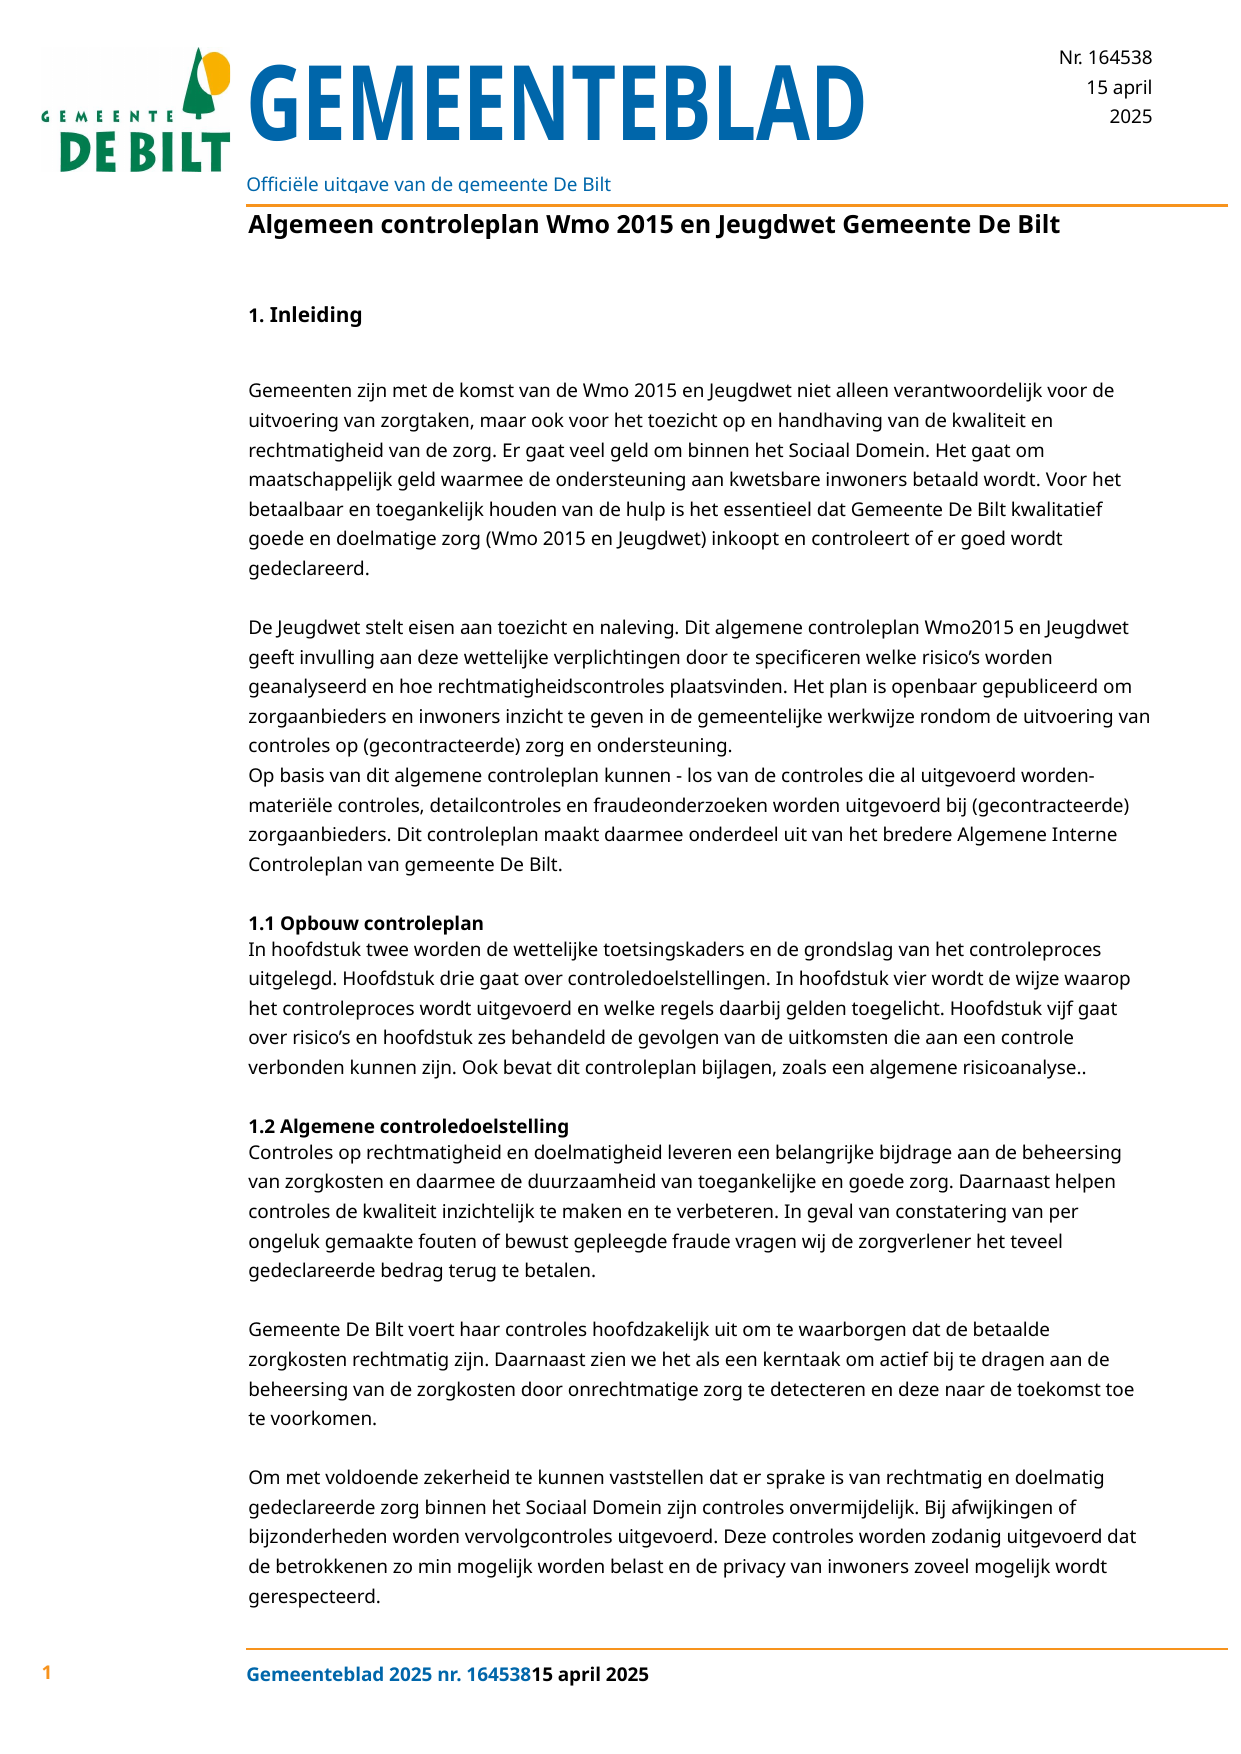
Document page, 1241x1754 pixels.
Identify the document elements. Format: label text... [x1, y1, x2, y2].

text 1.1 Opbouw controleplan [248, 910, 1152, 936]
text 1.2 Algemene controledoelstelling [248, 1113, 1152, 1139]
text Om met voldoende zekerheid te kunnen vaststellen dat er sprake is van rechtmatig en doelmatig gedeclareerde zorg binnen het Sociaal Domein zijn controles onvermijdelijk. Bij afwijkingen of bijzonderheden worden vervolgcontroles uitgevoerd. Deze controles worden zodanig uitgevoerd dat de betrokkenen zo min mogelijk worden belast en de privacy van inwoners zoveel mogelijk wordt gerespecteerd. [248, 1464, 1152, 1608]
picture [41, 47, 231, 172]
text Gemeenten zijn met de komst van de Wmo 2015 en Jeugdwet niet alleen verantwoordelijk voor de uitvoering van zorgtaken, maar ook voor het toezicht op en handhaving van de kwaliteit en rechtmatigheid van de zorg. Er gaat veel geld om binnen het Sociaal Domein. Het gaat om maatschappelijk geld waarmee de ondersteuning aan kwetsbare inwoners betaald wordt. Voor het betaalbaar en toegankelijk houden van de hulp is het essentieel dat Gemeente De Bilt kwalitatief goede en doelmatige zorg (Wmo 2015 en Jeugdwet) inkoopt en controleert of er goed wordt gedeclareerd. [248, 378, 1152, 581]
text In hoofdstuk twee worden de wettelijke toetsingskaders en de grondslag van het controleproces uitgelegd. Hoofdstuk drie gaat over controledoelstellingen. In hoofdstuk vier wordt de wijze waarop het controleproces wordt uitgevoerd en welke regels daarbij gelden toegelicht. Hoofdstuk vijf gaat over risico’s en hoofdstuk zes behandeld de gevolgen van de uitkomsten die aan een controle verbonden kunnen zijn. Ook bevat dit controleplan bijlagen, zoals een algemene risicoanalyse.. [248, 936, 1152, 1080]
text Controles op rechtmatigheid en doelmatigheid leveren een belangrijke bijdrage aan de beheersing van zorgkosten en daarmee de duurzaamheid van toegankelijke en goede zorg. Daarnaast helpen controles de kwaliteit inzichtelijk te maken en te verbeteren. In geval van constatering van per ongeluk gemaakte fouten of bewust gepleegde fraude vragen wij de zorgverlener het teveel gedeclareerde bedrag terug te betalen. [248, 1139, 1152, 1283]
text Gemeente De Bilt voert haar controles hoofdzakelijk uit om te waarborgen dat de betaalde zorgkosten rechtmatig zijn. Daarnaast zien we het als een kerntaak om actief bij te dragen aan de beheersing van de zorgkosten door onrechtmatige zorg te detecteren en deze naar de toekomst toe te voorkomen. [248, 1317, 1152, 1431]
text 1. Inleiding [248, 300, 1152, 328]
text De Jeugdwet stelt eisen aan toezicht en naleving. Dit algemene controleplan Wmo2015 en Jeugdwet geeft invulling aan deze wettelijke verplichtingen door te specificeren welke risico’s worden geanalyseerd en hoe rechtmatigheidscontroles plaatsvinden. Het plan is openbaar gepubliceerd om zorgaanbieders en inwoners inzicht te geven in de gemeentelijke werkwijze rondom de uitvoering van controles op (gecontracteerde) zorg en ondersteuning. [248, 614, 1152, 758]
text Algemeen controleplan Wmo 2015 en Jeugdwet Gemeente De Bilt [248, 207, 1152, 241]
text Op basis van dit algemene controleplan kunnen - los van de controles die al uitgevoerd worden- materiële controles, detailcontroles en fraudeonderzoeken worden uitgevoerd bij (gecontracteerde) zorgaanbieders. Dit controleplan maakt daarmee onderdeel uit van het bredere Algemene Interne Controleplan van gemeente De Bilt. [248, 762, 1152, 877]
